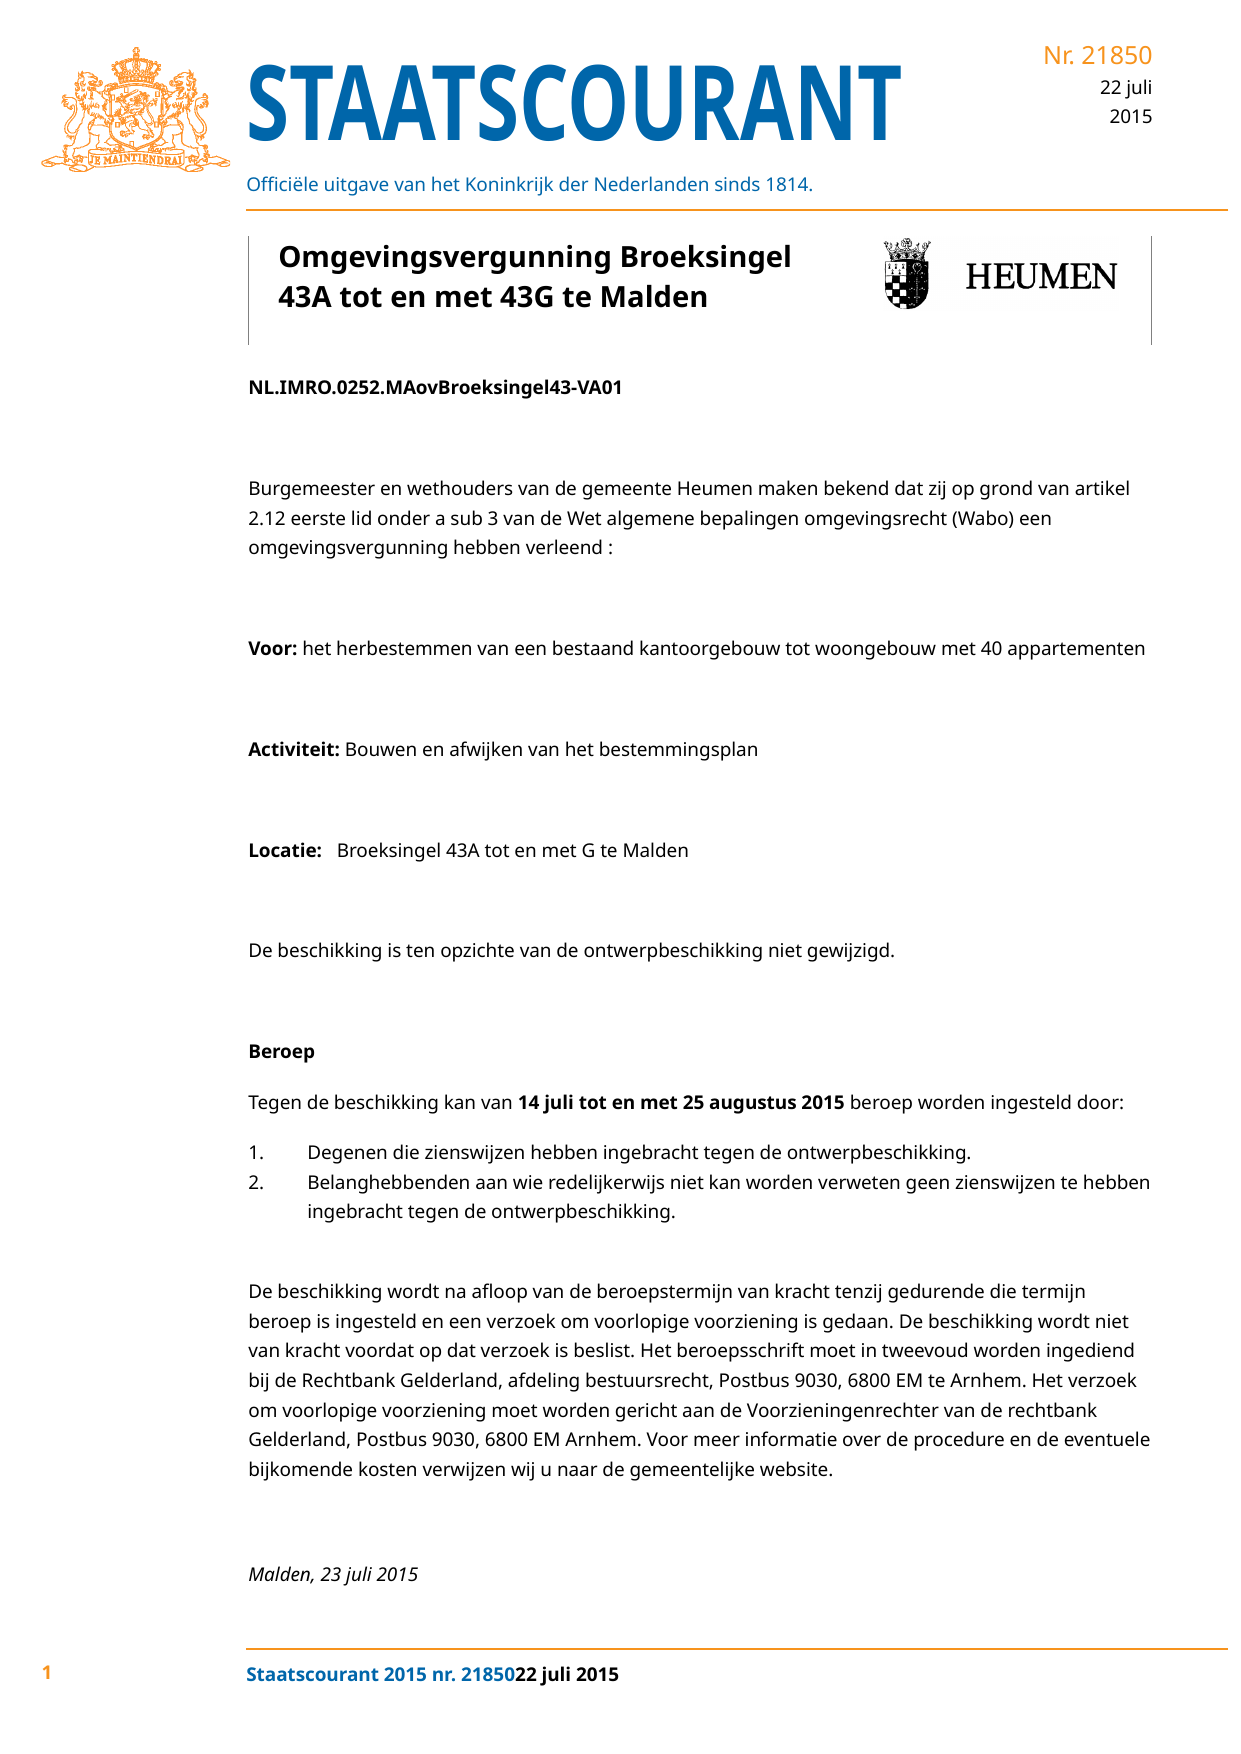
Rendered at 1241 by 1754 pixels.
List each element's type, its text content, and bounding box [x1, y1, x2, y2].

table_header Omgevingsvergunning Broeksingel 43A tot en met 43G te Malden [249, 236, 850, 345]
table_header [850, 236, 1151, 345]
picture [41, 47, 231, 172]
text Burgemeester en wethouders van de gemeente Heumen maken bekend dat zij op grond van artikel 2.12 eerste lid onder a sub 3 van de Wet algemene bepalingen omgevingsrecht (Wabo) een omgevingsvergunning hebben verleend : [248, 475, 1152, 560]
text NL.IMRO.0252.MAovBroeksingel43-VA01 [248, 374, 1152, 400]
text Activiteit: Bouwen en afwijken van het bestemmingsplan [248, 736, 1152, 762]
picture [882, 236, 1119, 311]
list Degenen die zienswijzen hebben ingebracht tegen de ontwerpbeschikking. [248, 1139, 1152, 1165]
text De beschikking is ten opzichte van de ontwerpbeschikking niet gewijzigd. [248, 938, 1152, 963]
list Belanghebbenden aan wie redelijkerwijs niet kan worden verweten geen zienswijzen te hebben ingebracht tegen de ontwerpbeschikking. [248, 1169, 1152, 1224]
text Locatie: Broeksingel 43A tot en met G te Malden [248, 837, 1152, 862]
text Tegen de beschikking kan van 14 juli tot en met 25 augustus 2015 beroep worden ingesteld door: [248, 1089, 1152, 1114]
text De beschikking wordt na afloop van de beroepstermijn van kracht tenzij gedurende die termijn beroep is ingesteld en een verzoek om voorlopige voorziening is gedaan. De beschikking wordt niet van kracht voordat op dat verzoek is beslist. Het beroepsschrift moet in tweevoud worden ingediend bij de Rechtbank Gelderland, afdeling bestuursrecht, Postbus 9030, 6800 EM te Arnhem. Het verzoek om voorlopige voorziening moet worden gericht aan de Voorzieningenrechter van de rechtbank Gelderland, Postbus 9030, 6800 EM Arnhem. Voor meer informatie over de procedure en de eventuele bijkomende kosten verwijzen wij u naar de gemeentelijke website. [248, 1278, 1152, 1482]
text Malden, 23 juli 2015 [248, 1562, 1152, 1587]
text Beroep [248, 1038, 1152, 1064]
text Voor: het herbestemmen van een bestaand kantoorgebouw tot woongebouw met 40 appartementen [248, 635, 1152, 661]
